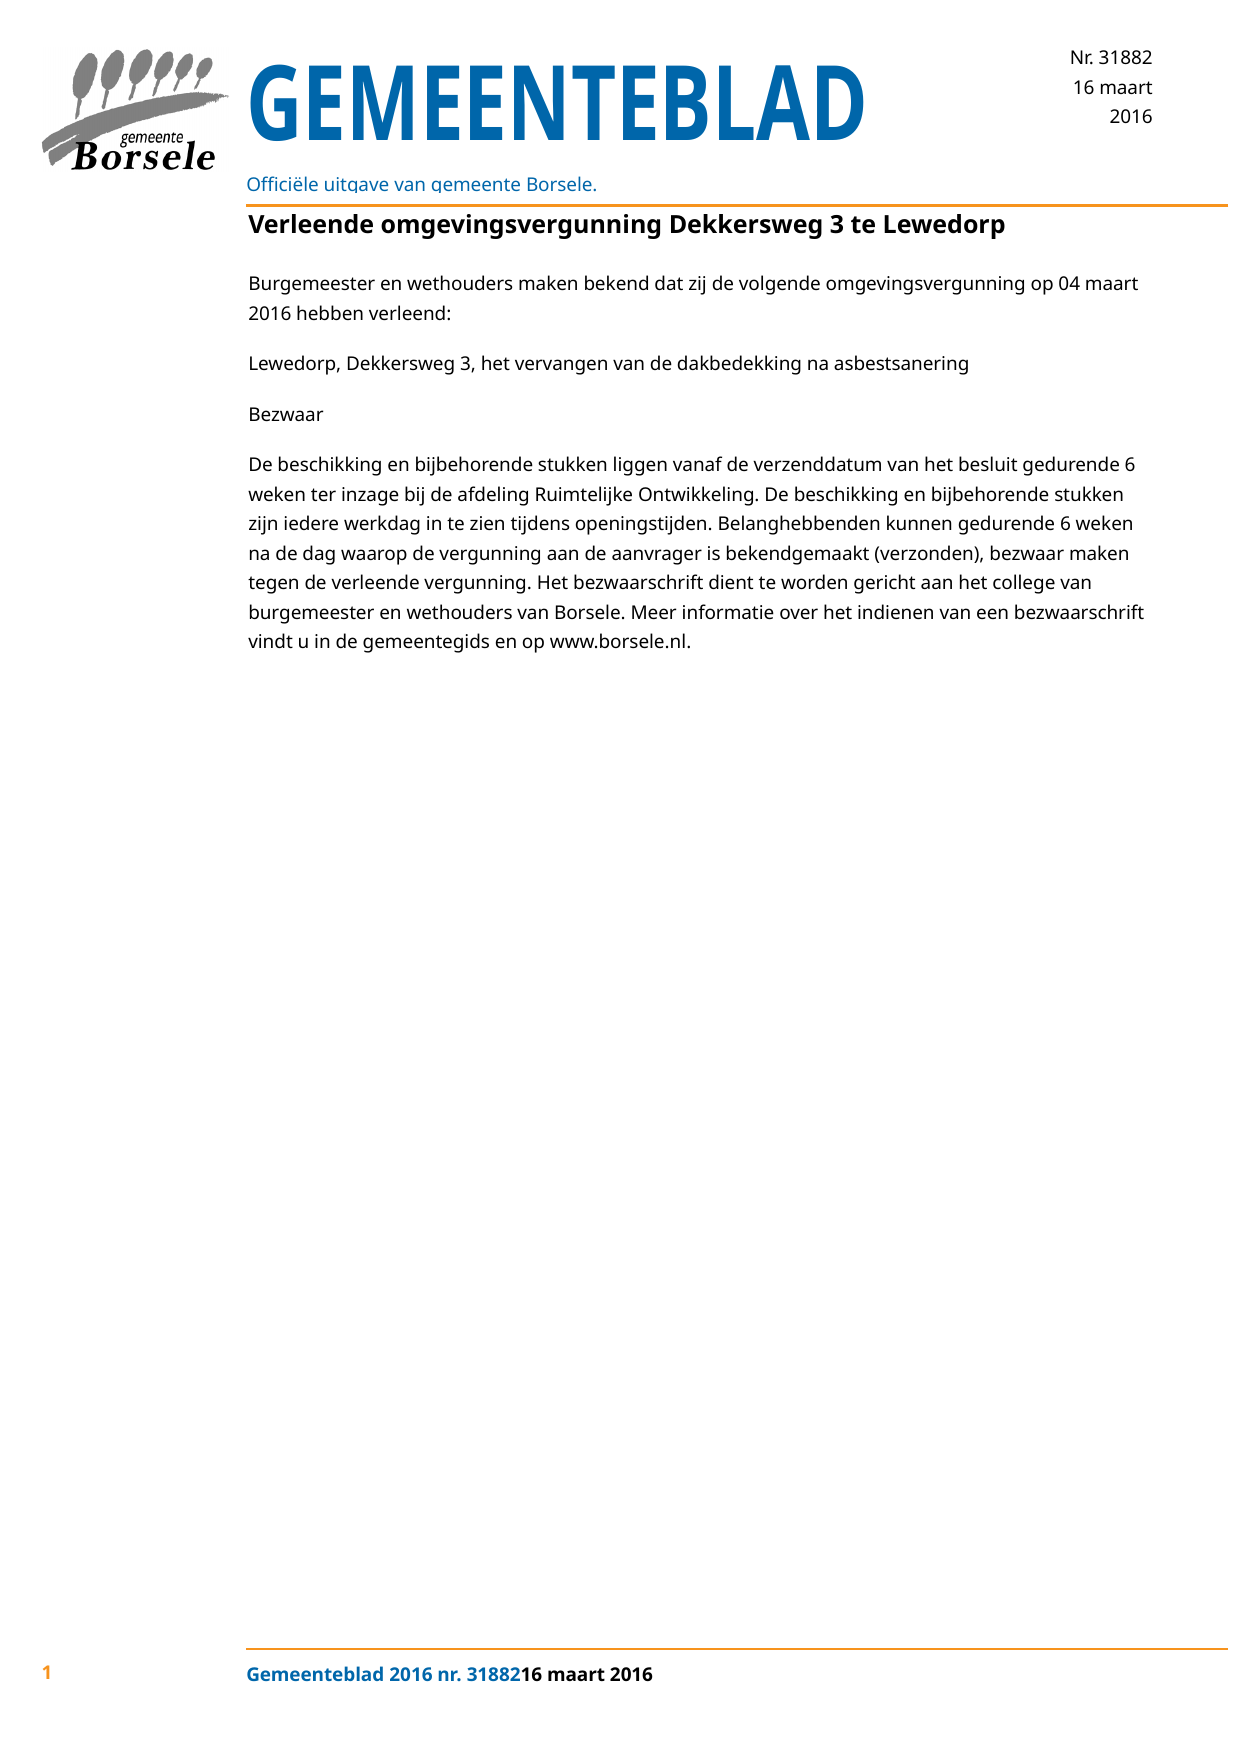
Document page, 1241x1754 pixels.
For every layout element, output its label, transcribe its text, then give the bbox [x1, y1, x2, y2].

text Lewedorp, Dekkersweg 3, het vervangen van de dakbedekking na asbestsanering [248, 350, 1152, 376]
text Verleende omgevingsvergunning Dekkersweg 3 te Lewedorp [248, 207, 1152, 241]
text Burgemeester en wethouders maken bekend dat zij de volgende omgevingsvergunning op 04 maart 2016 hebben verleend: [248, 270, 1152, 326]
picture [41, 47, 231, 172]
text Bezwaar [248, 401, 1152, 426]
text De beschikking en bijbehorende stukken liggen vanaf de verzenddatum van het besluit gedurende 6 weken ter inzage bij de afdeling Ruimtelijke Ontwikkeling. De beschikking en bijbehorende stukken zijn iedere werkdag in te zien tijdens openingstijden. Belanghebbenden kunnen gedurende 6 weken na de dag waarop de vergunning aan de aanvrager is bekendgemaakt (verzonden), bezwaar maken tegen de verleende vergunning. Het bezwaarschrift dient te worden gericht aan het college van burgemeester en wethouders van Borsele. Meer informatie over het indienen van een bezwaarschrift vindt u in de gemeentegids en op www.borsele.nl. [248, 451, 1152, 654]
